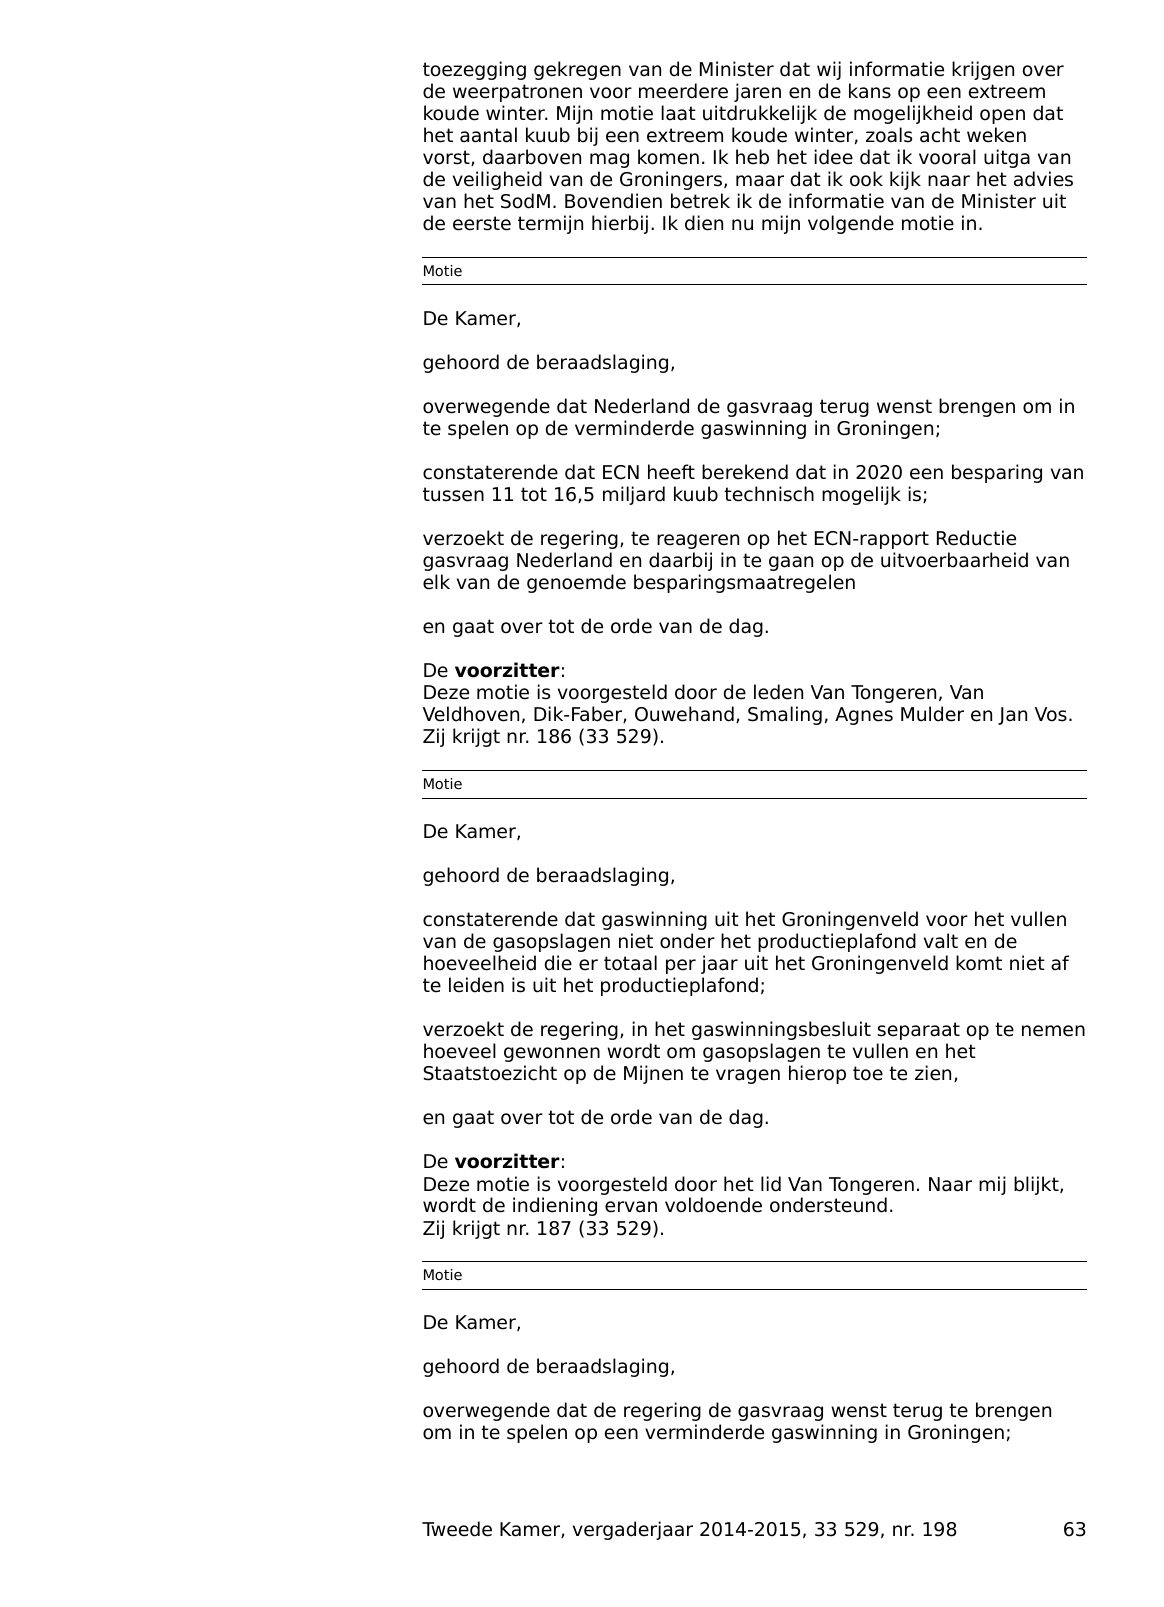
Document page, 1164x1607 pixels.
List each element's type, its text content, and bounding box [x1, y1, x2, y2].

text gehoord de beraadslaging, [422, 1356, 1087, 1378]
text overwegende dat de regering de gasvraag wenst terug te brengen om in te spelen op een verminderde gaswinning in Groningen; [422, 1400, 1087, 1444]
text De voorzitter: [422, 1151, 1087, 1173]
text en gaat over tot de orde van de dag. [422, 616, 1087, 638]
text gehoord de beraadslaging, [422, 865, 1087, 887]
text De voorzitter: [422, 660, 1087, 682]
text Deze motie is voorgesteld door de leden Van Tongeren, Van Veldhoven, Dik-Faber, Ouwehand, Smaling, Agnes Mulder en Jan Vos. [422, 682, 1087, 726]
text De Kamer, [422, 821, 1087, 843]
text De Kamer, [422, 307, 1087, 329]
text en gaat over tot de orde van de dag. [422, 1107, 1087, 1129]
text gehoord de beraadslaging, [422, 352, 1087, 373]
text verzoekt de regering, in het gaswinningsbesluit separaat op te nemen hoeveel gewonnen wordt om gasopslagen te vullen en het Staatstoezicht op de Mijnen te vragen hierop toe te zien, [422, 1019, 1087, 1085]
text De Kamer, [422, 1312, 1087, 1334]
table_header Motie [422, 1262, 1087, 1289]
text constaterende dat ECN heeft berekend dat in 2020 een besparing van tussen 11 tot 16,5 miljard kuub technisch mogelijk is; [422, 462, 1087, 506]
text Zij krijgt nr. 187 (33 529). [422, 1217, 1087, 1239]
text verzoekt de regering, te reageren op het ECN-rapport Reductie gasvraag Nederland en daarbij in te gaan op de uitvoerbaarheid van elk van de genoemde besparingsmaatregelen [422, 528, 1087, 594]
text overwegende dat Nederland de gasvraag terug wenst brengen om in te spelen op de verminderde gaswinning in Groningen; [422, 396, 1087, 440]
text constaterende dat gaswinning uit het Groningenveld voor het vullen van de gasopslagen niet onder het productieplafond valt en de hoeveelheid die er totaal per jaar uit het Groningenveld komt niet af te leiden is uit het productieplafond; [422, 909, 1087, 997]
text toezegging gekregen van de Minister dat wij informatie krijgen over de weerpatronen voor meerdere jaren en de kans op een extreem koude winter. Mijn motie laat uitdrukkelijk de mogelijkheid open dat het aantal kuub bij een extreem koude winter, zoals acht weken vorst, daarboven mag komen. Ik heb het idee dat ik vooral uitga van de veiligheid van de Groningers, maar dat ik ook kijk naar het advies van het SodM. Bovendien betrek ik de informatie van de Minister uit de eerste termijn hierbij. Ik dien nu mijn volgende motie in. [422, 59, 1087, 235]
table_header Motie [422, 771, 1087, 797]
text Deze motie is voorgesteld door het lid Van Tongeren. Naar mij blijkt, wordt de indiening ervan voldoende ondersteund. [422, 1173, 1087, 1217]
text Zij krijgt nr. 186 (33 529). [422, 726, 1087, 748]
table_header Motie [422, 258, 1087, 284]
